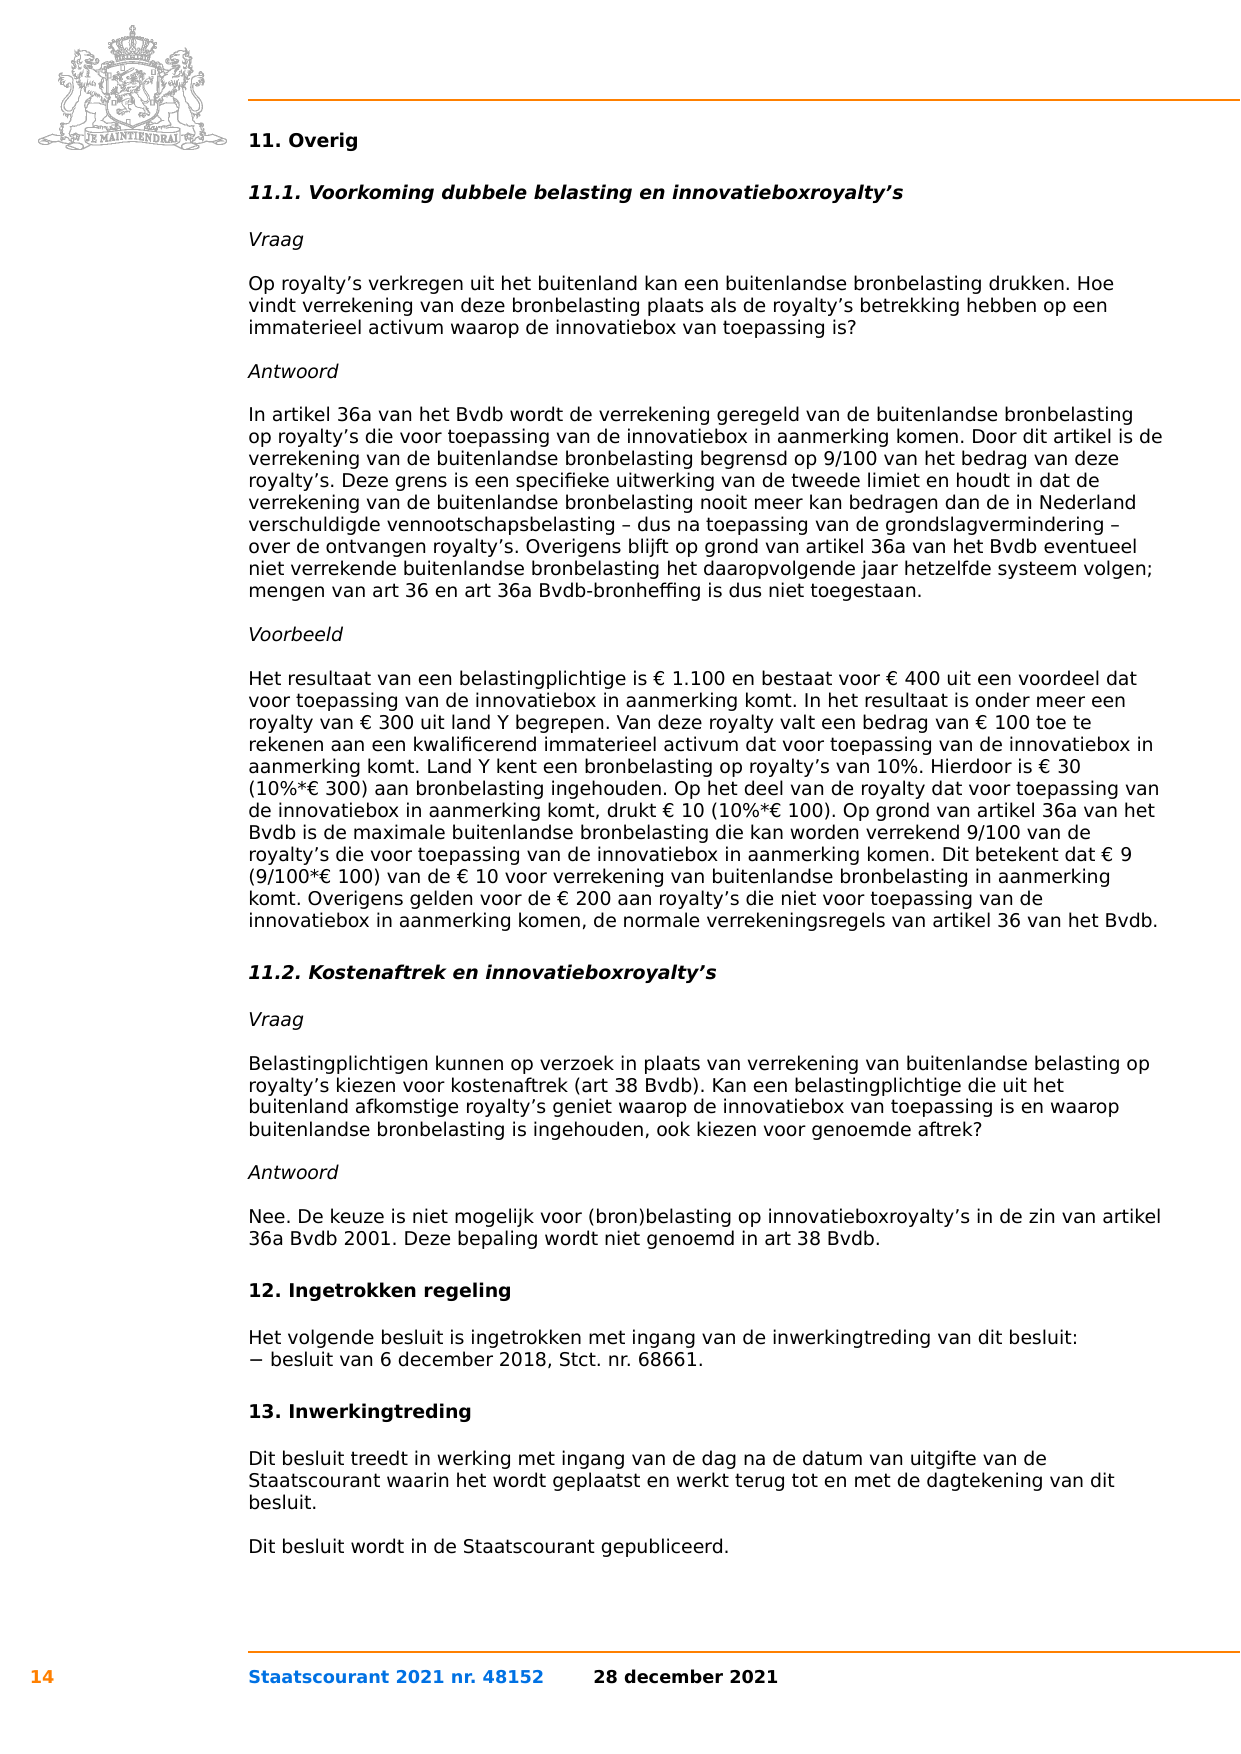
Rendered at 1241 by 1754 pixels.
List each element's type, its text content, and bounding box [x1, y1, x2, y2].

picture [38, 25, 227, 150]
text Nee. De keuze is niet mogelijk voor (bron)belasting op innovatieboxroyalty’s in de zin van artikel 36a Bvdb 2001. Deze bepaling wordt niet genoemd in art 38 Bvdb. [248, 1206, 1163, 1250]
text Belastingplichtigen kunnen op verzoek in plaats van verrekening van buitenlandse belasting op royalty’s kiezen voor kostenaftrek (art 38 Bvdb). Kan een belastingplichtige die uit het buitenland afkomstige royalty’s geniet waarop de innovatiebox van toepassing is en waarop buitenlandse bronbelasting is ingehouden, ook kiezen voor genoemde aftrek? [248, 1052, 1163, 1140]
text − besluit van 6 december 2018, Stct. nr. 68661. [248, 1349, 1163, 1371]
subtitle 11.1. Voorkoming dubbele belasting en innovatieboxroyalty’s [248, 182, 1163, 204]
subtitle 13. Inwerkingtreding [248, 1401, 1163, 1423]
subtitle Antwoord [248, 361, 1163, 382]
subtitle Voorbeeld [248, 624, 1163, 646]
subtitle Vraag [248, 1009, 1163, 1031]
text Het volgende besluit is ingetrokken met ingang van de inwerkingtreding van dit besluit: [248, 1327, 1163, 1349]
text Op royalty’s verkregen uit het buitenland kan een buitenlandse bronbelasting drukken. Hoe vindt verrekening van deze bronbelasting plaats als de royalty’s betrekking hebben op een immaterieel activum waarop de innovatiebox van toepassing is? [248, 273, 1163, 339]
text Dit besluit wordt in de Staatscourant gepubliceerd. [248, 1536, 1163, 1558]
text In artikel 36a van het Bvdb wordt de verrekening geregeld van de buitenlandse bronbelasting op royalty’s die voor toepassing van de innovatiebox in aanmerking komen. Door dit artikel is de verrekening van de buitenlandse bronbelasting begrensd op 9/100 van het bedrag van deze royalty’s. Deze grens is een specifieke uitwerking van de tweede limiet en houdt in dat de verrekening van de buitenlandse bronbelasting nooit meer kan bedragen dan de in Nederland verschuldigde vennootschapsbelasting – dus na toepassing van de grondslagvermindering – over de ontvangen royalty’s. Overigens blijft op grond van artikel 36a van het Bvdb eventueel niet verrekende buitenlandse bronbelasting het daaropvolgende jaar hetzelfde systeem volgen; mengen van art 36 en art 36a Bvdb-bronheffing is dus niet toegestaan. [248, 404, 1163, 602]
subtitle 11.2. Kostenaftrek en innovatieboxroyalty’s [248, 962, 1163, 984]
subtitle 12. Ingetrokken regeling [248, 1280, 1163, 1302]
subtitle Vraag [248, 229, 1163, 251]
subtitle 11. Overig [248, 130, 1163, 152]
text Het resultaat van een belastingplichtige is € 1.100 en bestaat voor € 400 uit een voordeel dat voor toepassing van de innovatiebox in aanmerking komt. In het resultaat is onder meer een royalty van € 300 uit land Y begrepen. Van deze royalty valt een bedrag van € 100 toe te rekenen aan een kwalificerend immaterieel activum dat voor toepassing van de innovatiebox in aanmerking komt. Land Y kent een bronbelasting op royalty’s van 10%. Hierdoor is € 30 (10%*€ 300) aan bronbelasting ingehouden. Op het deel van de royalty dat voor toepassing van de innovatiebox in aanmerking komt, drukt € 10 (10%*€ 100). Op grond van artikel 36a van het Bvdb is de maximale buitenlandse bronbelasting die kan worden verrekend 9/100 van de royalty’s die voor toepassing van de innovatiebox in aanmerking komen. Dit betekent dat € 9 (9/100*€ 100) van de € 10 voor verrekening van buitenlandse bronbelasting in aanmerking komt. Overigens gelden voor de € 200 aan royalty’s die niet voor toepassing van de innovatiebox in aanmerking komen, de normale verrekeningsregels van artikel 36 van het Bvdb. [248, 668, 1163, 932]
text Dit besluit treedt in werking met ingang van de dag na de datum van uitgifte van de Staatscourant waarin het wordt geplaatst en werkt terug tot en met de dagtekening van dit besluit. [248, 1448, 1163, 1514]
subtitle Antwoord [248, 1162, 1163, 1184]
